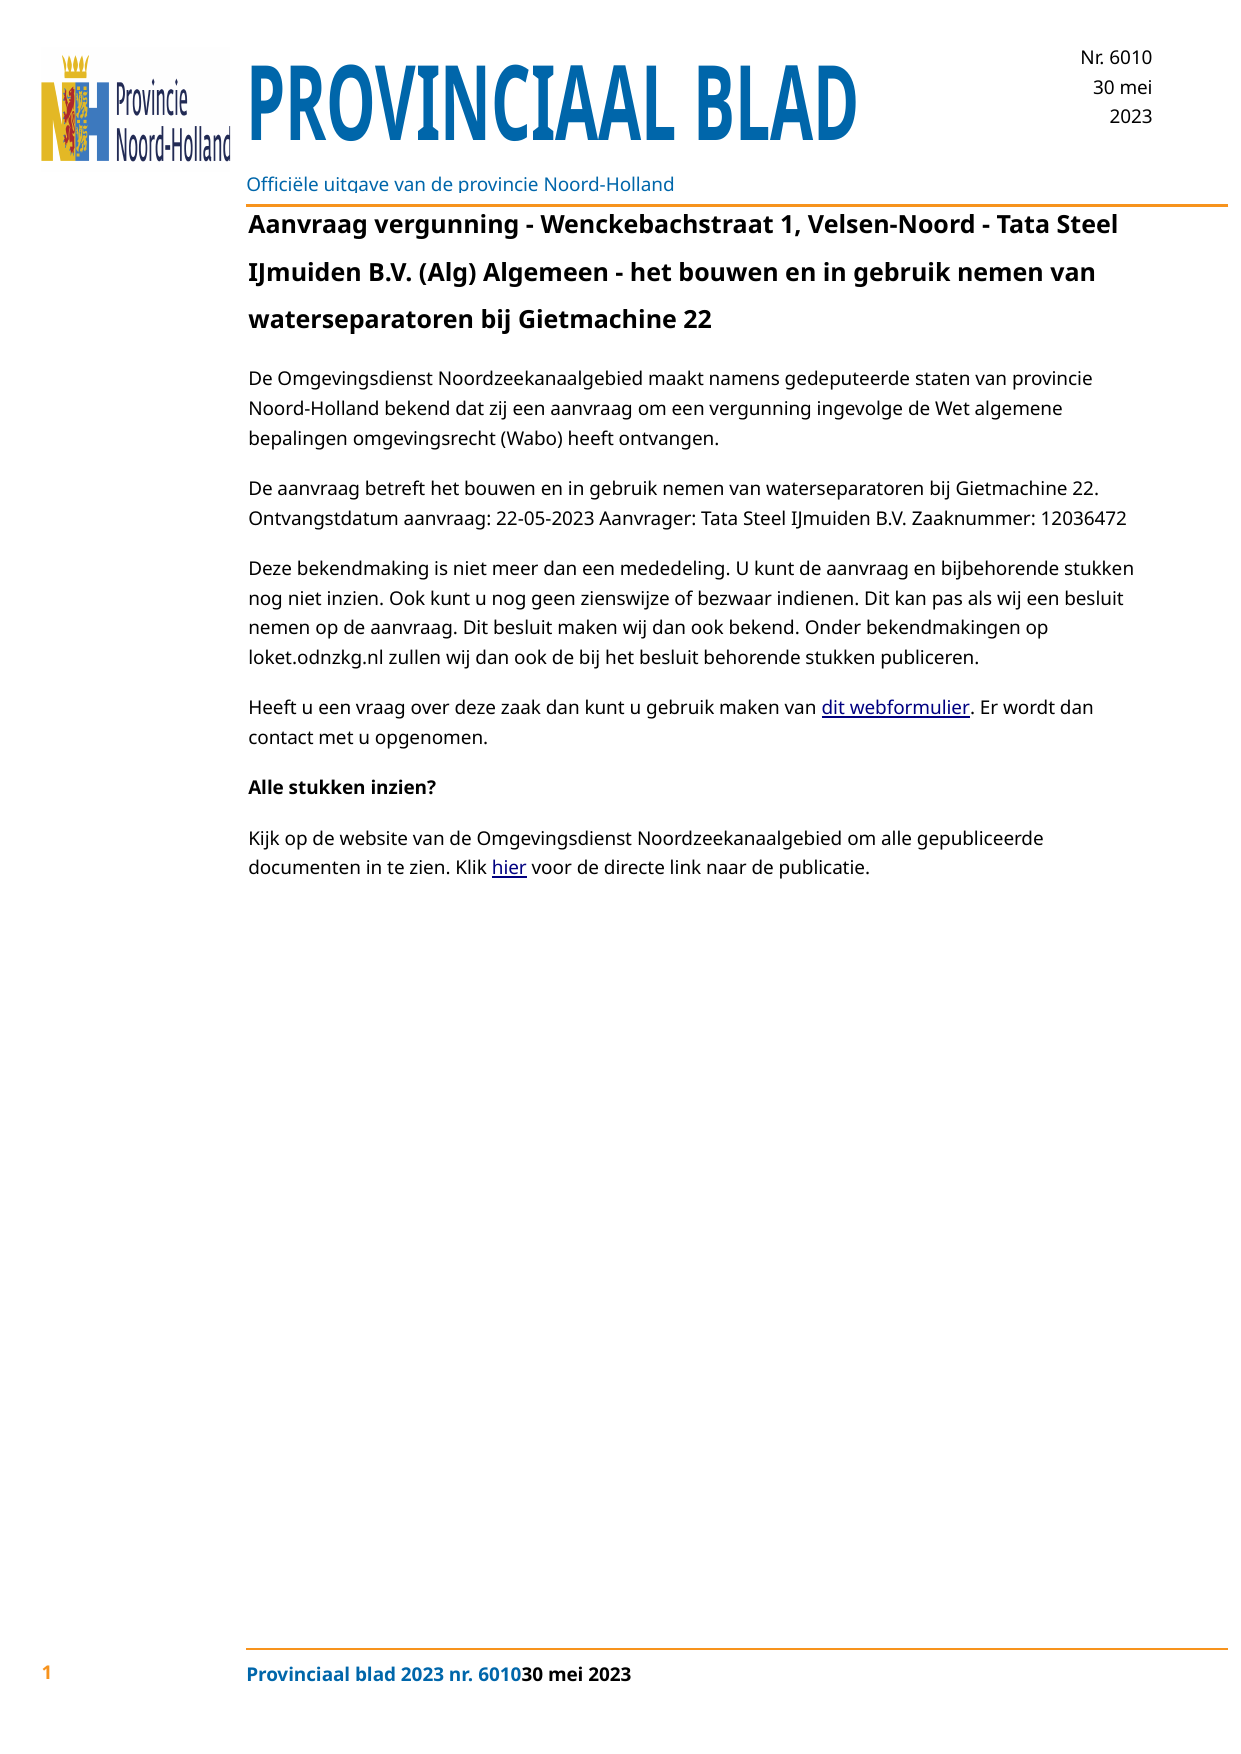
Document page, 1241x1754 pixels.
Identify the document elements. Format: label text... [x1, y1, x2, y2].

text Alle stukken inzien? [248, 774, 1152, 800]
text Kijk op de website van de Omgevingsdienst Noordzeekanaalgebied om alle gepubliceerde documenten in te zien. Klik hier voor de directe link naar de publicatie. [248, 825, 1152, 880]
text De aanvraag betreft het bouwen en in gebruik nemen van waterseparatoren bij Gietmachine 22. Ontvangstdatum aanvraag: 22-05-2023 Aanvrager: Tata Steel IJmuiden B.V. Zaaknummer: 12036472 [248, 475, 1152, 530]
text De Omgevingsdienst Noordzeekanaalgebied maakt namens gedeputeerde staten van provincie Noord-Holland bekend dat zij een aanvraag om een vergunning ingevolge de Wet algemene bepalingen omgevingsrecht (Wabo) heeft ontvangen. [248, 366, 1152, 450]
text Deze bekendmaking is niet meer dan een mededeling. U kunt de aanvraag en bijbehorende stukken nog niet inzien. Ook kunt u nog geen zienswijze of bezwaar indienen. Dit kan pas als wij een besluit nemen op de aanvraag. Dit besluit maken wij dan ook bekend. Onder bekendmakingen op loket.odnzkg.nl zullen wij dan ook de bij het besluit behorende stukken publiceren. [248, 555, 1152, 669]
text Aanvraag vergunning - Wenckebachstraat 1, Velsen-Noord - Tata Steel IJmuiden B.V. (Alg) Algemeen - het bouwen en in gebruik nemen van waterseparatoren bij Gietmachine 22 [248, 207, 1152, 336]
text Heeft u een vraag over deze zaak dan kunt u gebruik maken van dit webformulier. Er wordt dan contact met u opgenomen. [248, 694, 1152, 749]
picture [41, 47, 231, 172]
